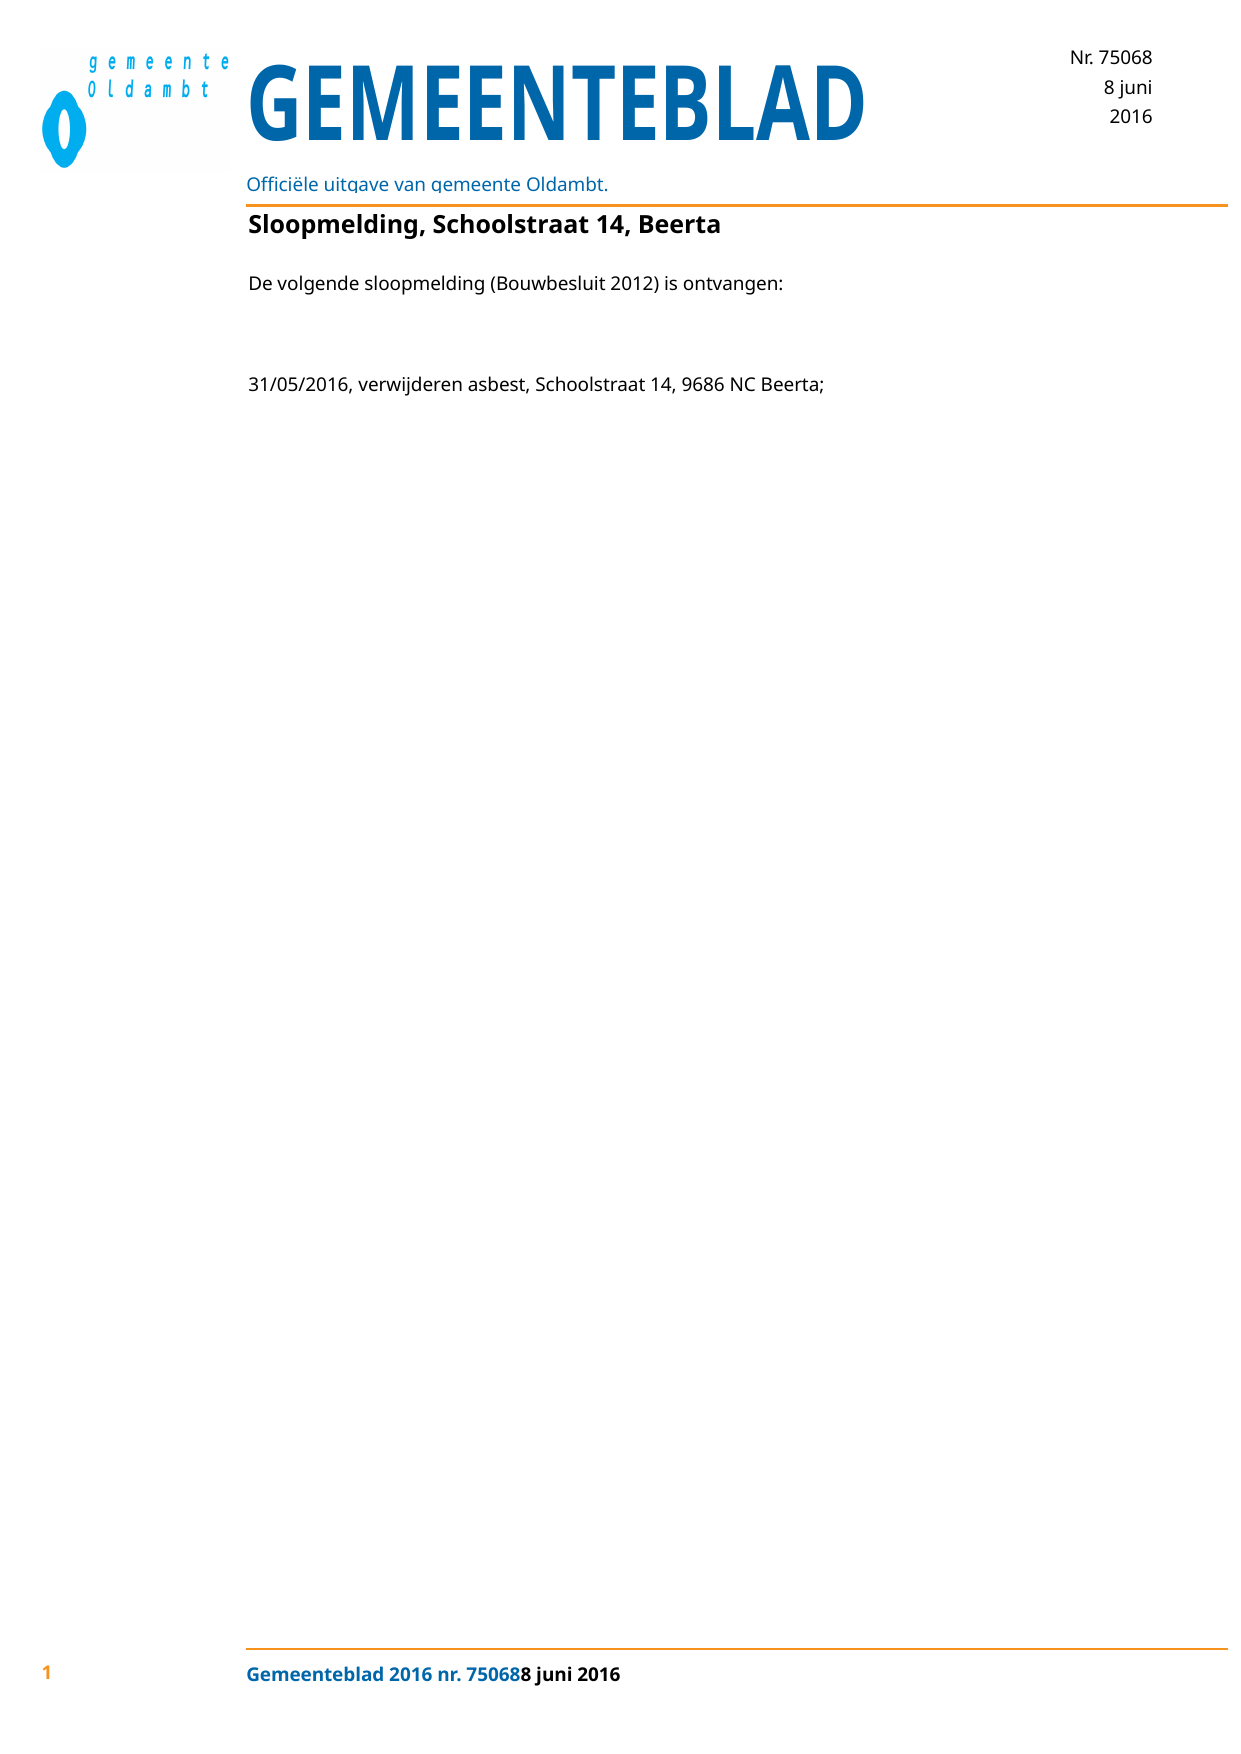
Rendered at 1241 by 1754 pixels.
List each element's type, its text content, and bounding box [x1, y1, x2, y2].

picture [41, 47, 231, 172]
text De volgende sloopmelding (Bouwbesluit 2012) is ontvangen: [248, 270, 1152, 296]
text Sloopmelding, Schoolstraat 14, Beerta [248, 207, 1152, 241]
text 31/05/2016, verwijderen asbest, Schoolstraat 14, 9686 NC Beerta; [248, 371, 1152, 397]
